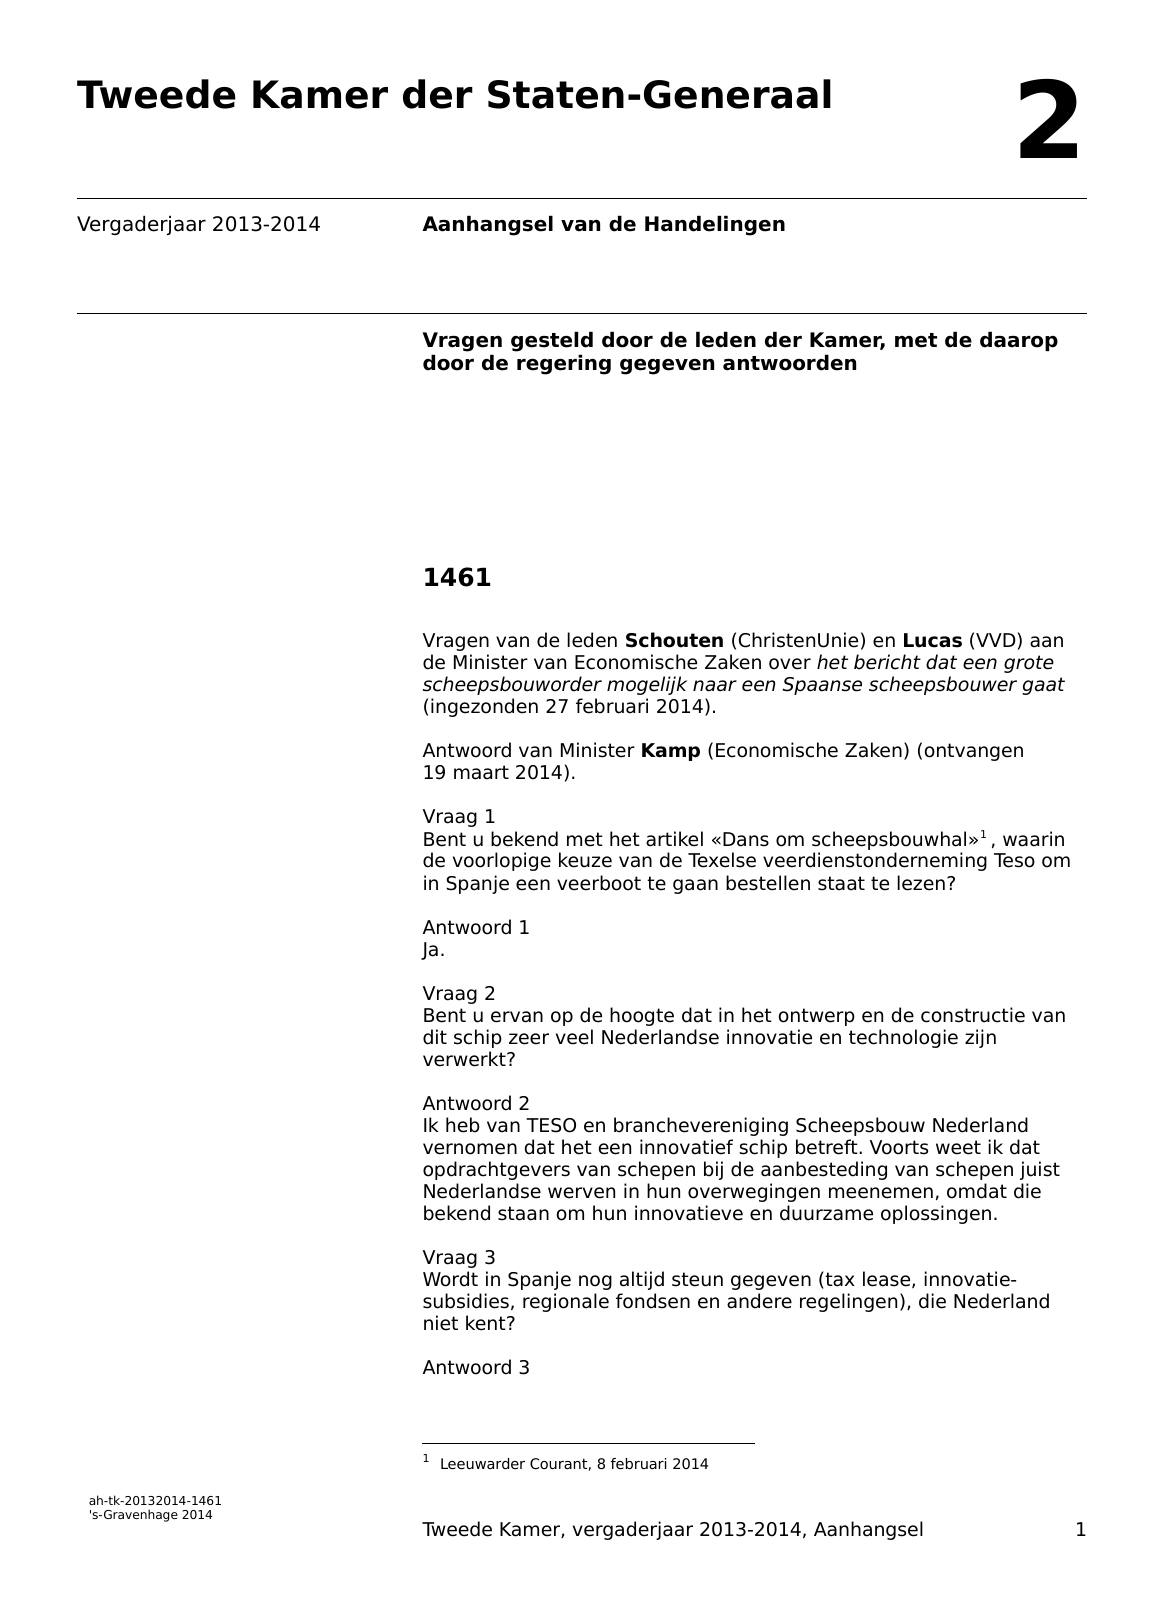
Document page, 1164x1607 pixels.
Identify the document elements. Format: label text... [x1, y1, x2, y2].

text 's-Gravenhage 2014 [88, 1508, 323, 1522]
text Vraag 3 [422, 1247, 1087, 1269]
text Bent u bekend met het artikel «Dans om scheepsbouwhal», waarin de voorlopige keuze van de Texelse veerdienstonderneming Teso om in Spanje een veerboot te gaan bestellen staat te lezen? [422, 828, 1087, 894]
text Ik heb van TESO en branchevereniging Scheepsbouw Nederland vernomen dat het een innovatief schip betreft. Voorts weet ik dat opdrachtgevers van schepen bij de aanbesteding van schepen juist Nederlandse werven in hun overwegingen meenemen, omdat die bekend staan om hun innovatieve en duurzame oplossingen. [422, 1115, 1087, 1225]
table_header 2 [886, 59, 1087, 198]
table_cell Vergaderjaar 2013-2014 [77, 199, 422, 313]
text Antwoord 1 [422, 917, 1087, 938]
table_cell Aanhangsel van de Handelingen [422, 199, 1087, 313]
table_cell [77, 314, 422, 375]
text Leeuwarder Courant, 8 februari 2014 [422, 1452, 1087, 1474]
text Vraag 2 [422, 983, 1087, 1005]
text Ja. [422, 938, 1087, 961]
text 1461 [422, 563, 1087, 592]
text ah-tk-20132014-1461 [88, 1494, 323, 1508]
text Bent u ervan op de hoogte dat in het ontwerp en de constructie van dit schip zeer veel Nederlandse innovatie en technologie zijn verwerkt? [422, 1005, 1087, 1071]
text Vraag 1 [422, 806, 1087, 828]
text Antwoord 3 [422, 1357, 1087, 1379]
text Antwoord 2 [422, 1093, 1087, 1115]
text Antwoord van Minister Kamp (Economische Zaken) (ontvangen 19 maart 2014). [422, 740, 1087, 784]
table_header Tweede Kamer der Staten-Generaal [77, 59, 886, 198]
table_cell Vragen gesteld door de leden der Kamer, met de daarop door de regering gegeven antwoorden [422, 314, 1087, 375]
text Wordt in Spanje nog altijd steun gegeven (tax lease, innovatie-subsidies, regionale fondsen en andere regelingen), die Nederland niet kent? [422, 1269, 1087, 1335]
text Vragen van de leden Schouten (ChristenUnie) en Lucas (VVD) aan de Minister van Economische Zaken over het bericht dat een grote scheepsbouworder mogelijk naar een Spaanse scheepsbouwer gaat (ingezonden 27 februari 2014). [422, 630, 1087, 718]
